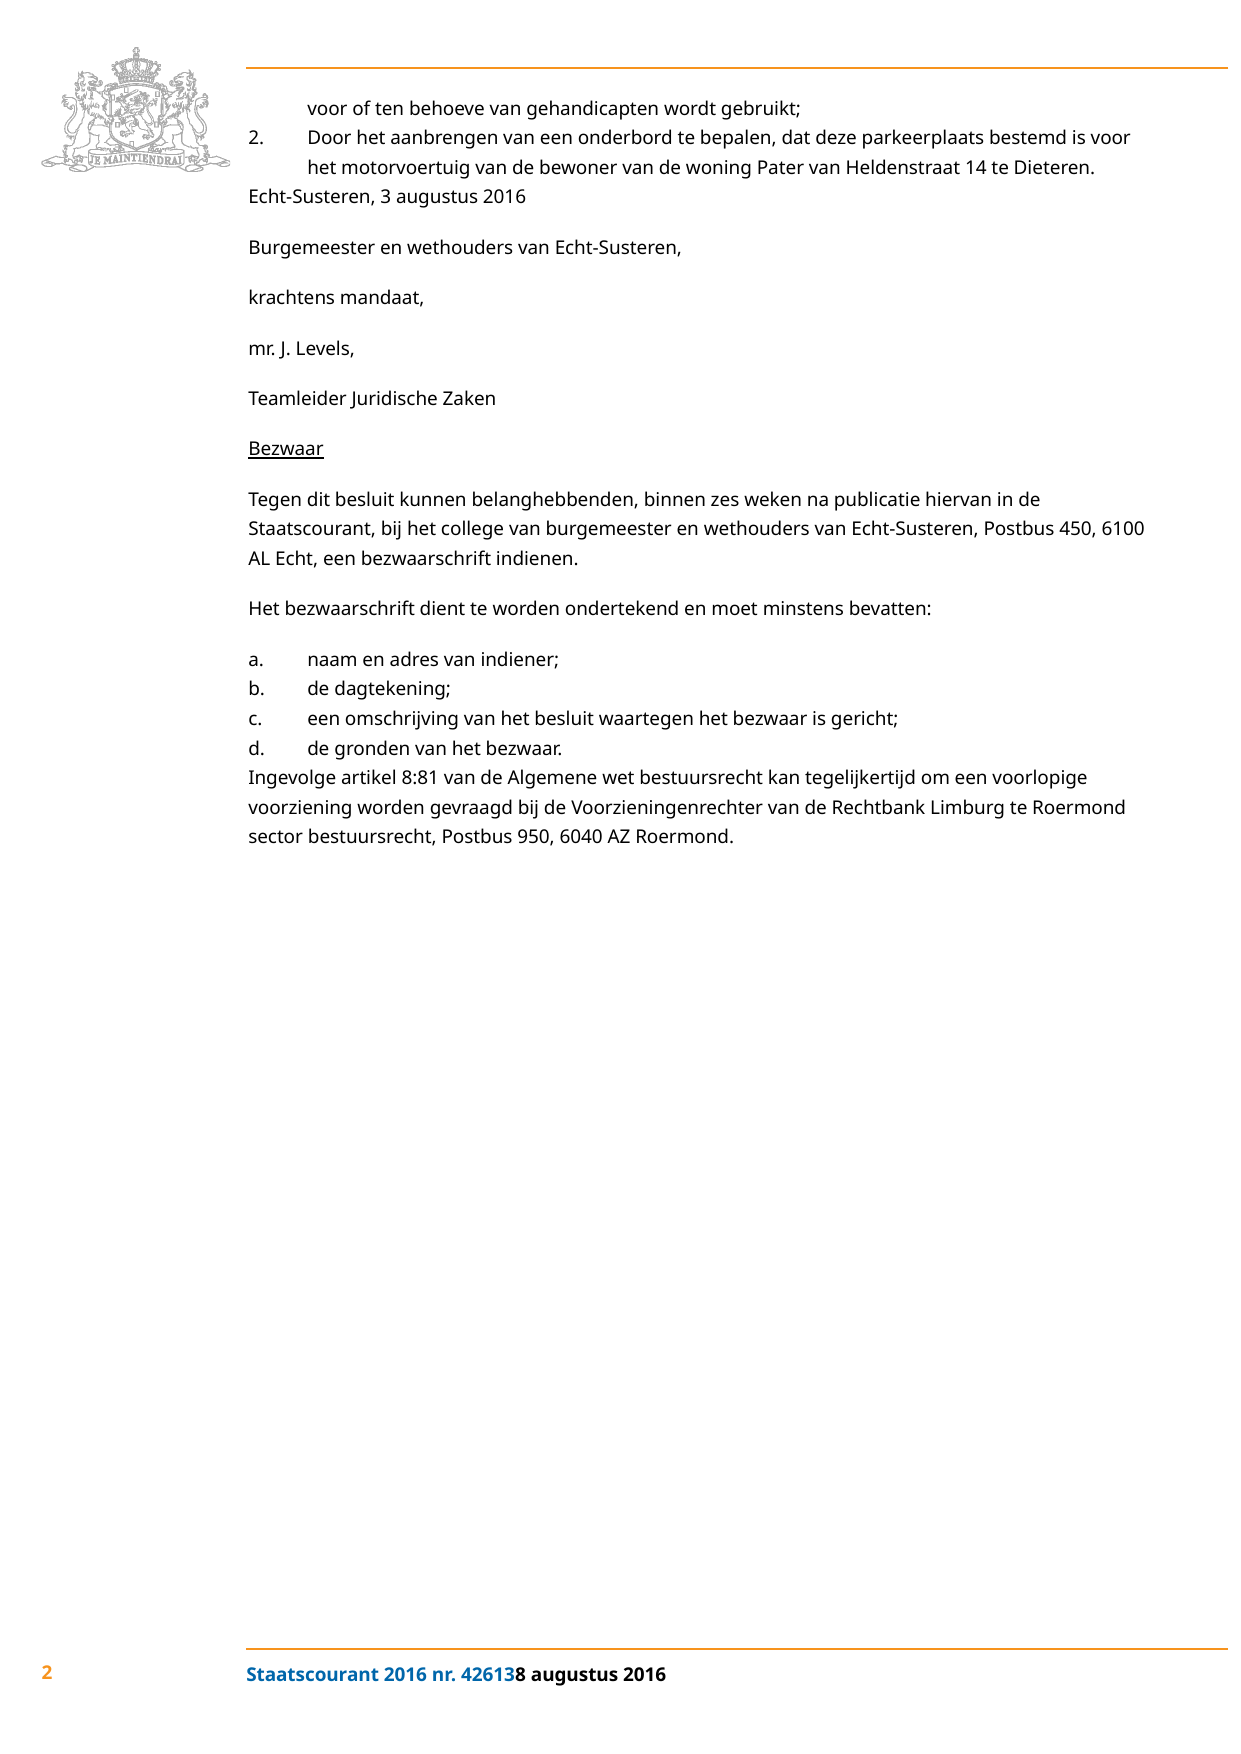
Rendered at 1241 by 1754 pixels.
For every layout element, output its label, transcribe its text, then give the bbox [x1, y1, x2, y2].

list Door het aanbrengen van een onderbord te bepalen, dat deze parkeerplaats bestemd is voor het motorvoertuig van de bewoner van de woning Pater van Heldenstraat 14 te Dieteren. [248, 124, 1152, 180]
list een omschrijving van het besluit waartegen het bezwaar is gericht; [248, 705, 1152, 731]
list de gronden van het bezwaar. [248, 735, 1152, 761]
text Het bezwaarschrift dient te worden ondertekend en moet minstens bevatten: [248, 596, 1152, 621]
text Tegen dit besluit kunnen belanghebbenden, binnen zes weken na publicatie hiervan in de Staatscourant, bij het college van burgemeester en wethouders van Echt-Susteren, Postbus 450, 6100 AL Echt, een bezwaarschrift indienen. [248, 486, 1152, 571]
list de dagtekening; [248, 676, 1152, 701]
text Burgemeester en wethouders van Echt-Susteren, [248, 234, 1152, 260]
text Ingevolge artikel 8:81 van de Algemene wet bestuursrecht kan tegelijkertijd om een voorlopige voorziening worden gevraagd bij de Voorzieningenrechter van de Rechtbank Limburg te Roermond sector bestuursrecht, Postbus 950, 6040 AZ Roermond. [248, 764, 1152, 849]
list naam en adres van indiener; [248, 646, 1152, 672]
text Echt-Susteren, 3 augustus 2016 [248, 183, 1152, 209]
text Bezwaar [248, 436, 1152, 461]
text Teamleider Juridische Zaken [248, 385, 1152, 411]
list voor of ten behoeve van gehandicapten wordt gebruikt; [248, 95, 1152, 121]
text krachtens mandaat, [248, 284, 1152, 310]
text mr. J. Levels, [248, 335, 1152, 361]
picture [41, 47, 231, 172]
